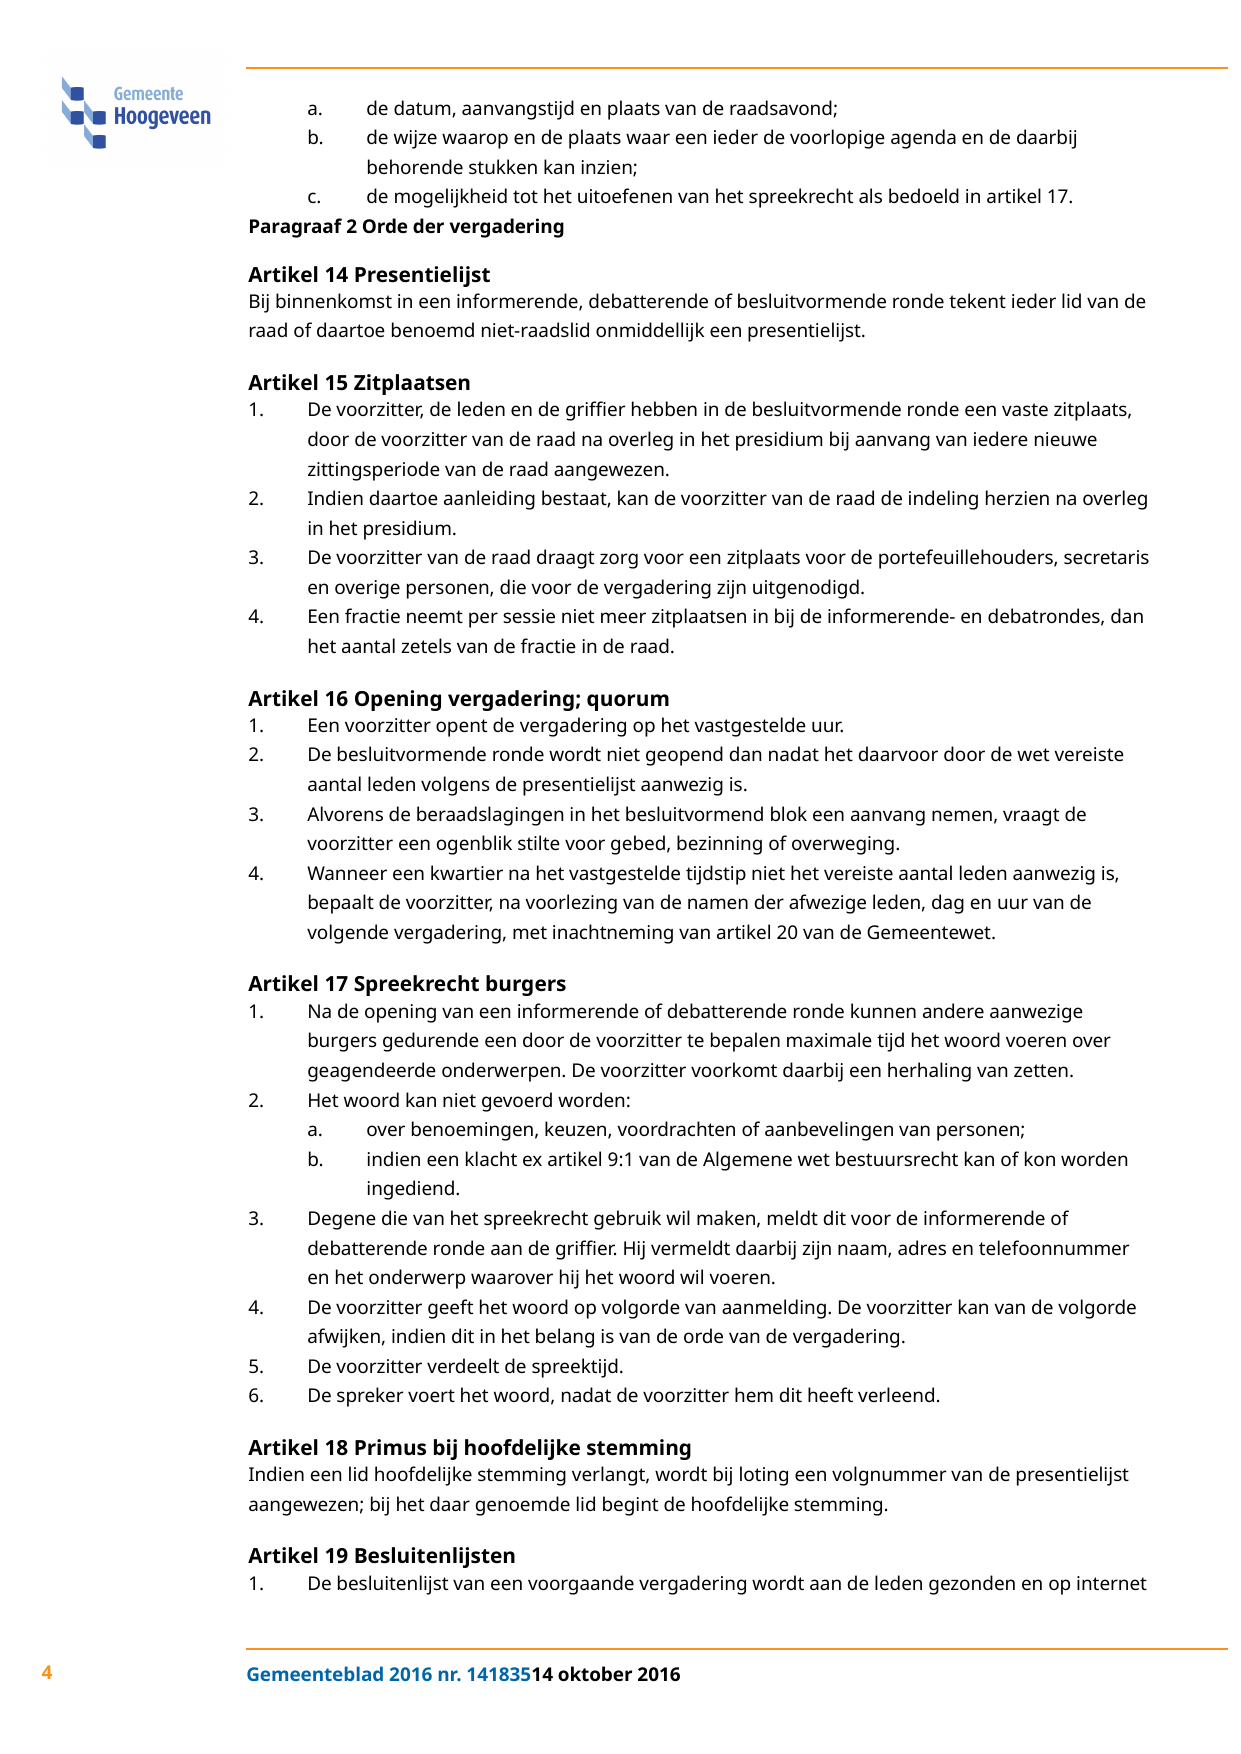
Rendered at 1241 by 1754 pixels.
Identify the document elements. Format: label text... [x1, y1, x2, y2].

list Het woord kan niet gevoerd worden: [248, 1087, 1152, 1112]
list de datum, aanvangstijd en plaats van de raadsavond; [307, 95, 1152, 121]
list Na de opening van een informerende of debatterende ronde kunnen andere aanwezige burgers gedurende een door de voorzitter te bepalen maximale tijd het woord voeren over geagendeerde onderwerpen. De voorzitter voorkomt daarbij een herhaling van zetten. [248, 998, 1152, 1083]
text Bij binnenkomst in een informerende, debatterende of besluitvormende ronde tekent ieder lid van de raad of daartoe benoemd niet-raadslid onmiddellijk een presentielijst. [248, 288, 1152, 343]
text Artikel 18 Primus bij hoofdelijke stemming [248, 1433, 1152, 1461]
text Paragraaf 2 Orde der vergadering [248, 213, 1152, 239]
list de wijze waarop en de plaats waar een ieder de voorlopige agenda en de daarbij behorende stukken kan inzien; [307, 124, 1152, 180]
picture [41, 47, 231, 172]
list Indien daartoe aanleiding bestaat, kan de voorzitter van de raad de indeling herzien na overleg in het presidium. [248, 485, 1152, 541]
list Wanneer een kwartier na het vastgestelde tijdstip niet het vereiste aantal leden aanwezig is, bepaalt de voorzitter, na voorlezing van de namen der afwezige leden, dag en uur van de volgende vergadering, met inachtneming van artikel 20 van de Gemeentewet. [248, 860, 1152, 945]
list indien een klacht ex artikel 9:1 van de Algemene wet bestuursrecht kan of kon worden ingediend. [307, 1146, 1152, 1201]
list De voorzitter, de leden en de griffier hebben in de besluitvormende ronde een vaste zitplaats, door de voorzitter van de raad na overleg in het presidium bij aanvang van iedere nieuwe zittingsperiode van de raad aangewezen. [248, 397, 1152, 481]
list De voorzitter geeft het woord op volgorde van aanmelding. De voorzitter kan van de volgorde afwijken, indien dit in het belang is van de orde van de vergadering. [248, 1294, 1152, 1349]
list De besluitvormende ronde wordt niet geopend dan nadat het daarvoor door de wet vereiste aantal leden volgens de presentielijst aanwezig is. [248, 742, 1152, 797]
list Een fractie neemt per sessie niet meer zitplaatsen in bij de informerende- en debatrondes, dan het aantal zetels van de fractie in de raad. [248, 604, 1152, 659]
list de mogelijkheid tot het uitoefenen van het spreekrecht als bedoeld in artikel 17. [307, 183, 1152, 209]
list over benoemingen, keuzen, voordrachten of aanbevelingen van personen; [307, 1116, 1152, 1142]
text Artikel 17 Spreekrecht burgers [248, 969, 1152, 998]
list De spreker voert het woord, nadat de voorzitter hem dit heeft verleend. [248, 1383, 1152, 1408]
list Degene die van het spreekrecht gebruik wil maken, meldt dit voor de informerende of debatterende ronde aan de griffier. Hij vermeldt daarbij zijn naam, adres en telefoonnummer en het onderwerp waarover hij het woord wil voeren. [248, 1205, 1152, 1290]
text Indien een lid hoofdelijke stemming verlangt, wordt bij loting een volgnummer van de presentielijst aangewezen; bij het daar genoemde lid begint de hoofdelijke stemming. [248, 1461, 1152, 1517]
list De voorzitter verdeelt de spreektijd. [248, 1353, 1152, 1379]
list Een voorzitter opent de vergadering op het vastgestelde uur. [248, 712, 1152, 738]
list Alvorens de beraadslagingen in het besluitvormend blok een aanvang nemen, vraagt de voorzitter een ogenblik stilte voor gebed, bezinning of overweging. [248, 801, 1152, 856]
text Artikel 15 Zitplaatsen [248, 368, 1152, 397]
text Artikel 14 Presentielijst [248, 260, 1152, 288]
text Artikel 19 Besluitenlijsten [248, 1541, 1152, 1570]
text Artikel 16 Opening vergadering; quorum [248, 684, 1152, 712]
list De voorzitter van de raad draagt zorg voor een zitplaats voor de portefeuillehouders, secretaris en overige personen, die voor de vergadering zijn uitgenodigd. [248, 544, 1152, 600]
list De besluitenlijst van een voorgaande vergadering wordt aan de leden gezonden en op internet [248, 1570, 1152, 1596]
